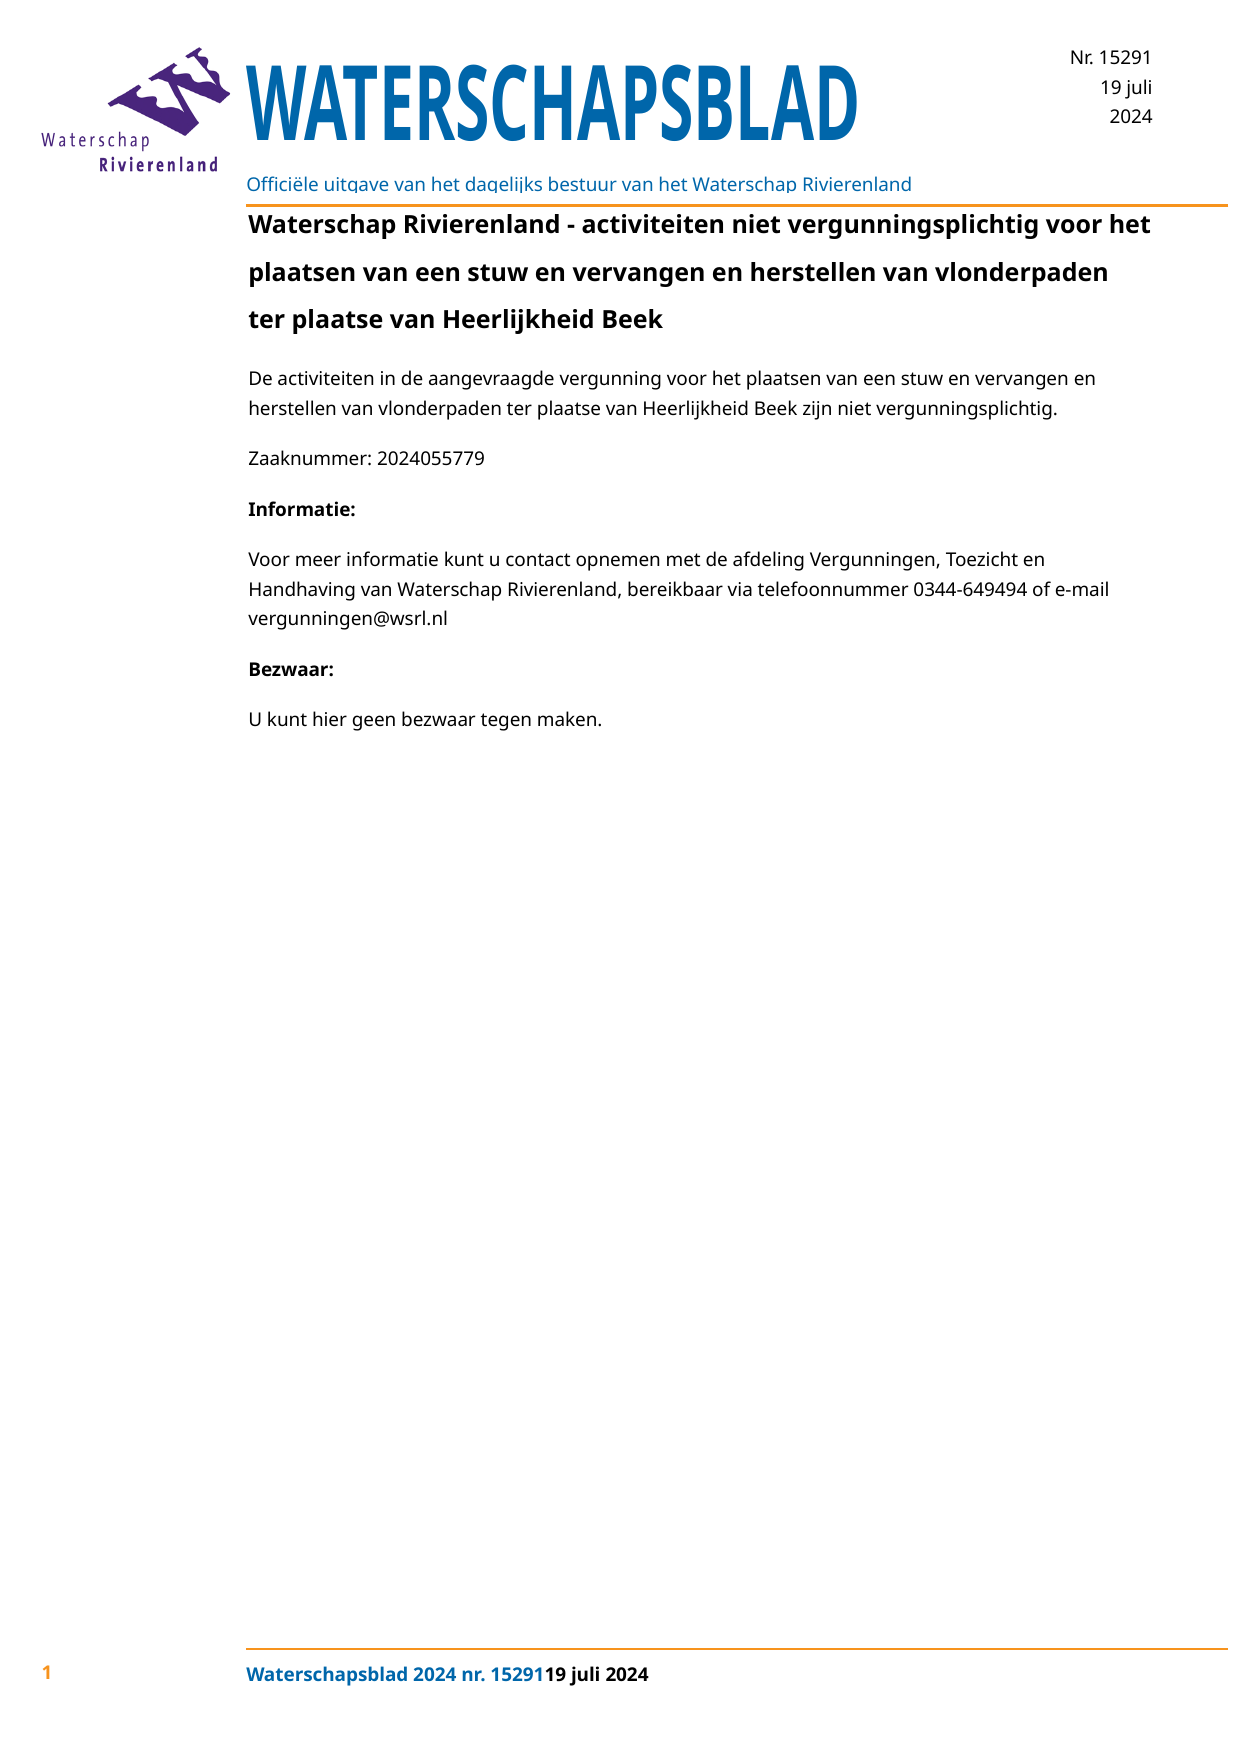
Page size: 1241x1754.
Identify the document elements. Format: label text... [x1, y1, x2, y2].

picture [41, 47, 231, 172]
text De activiteiten in de aangevraagde vergunning voor het plaatsen van een stuw en vervangen en herstellen van vlonderpaden ter plaatse van Heerlijkheid Beek zijn niet vergunningsplichtig. [248, 366, 1152, 421]
text Bezwaar: [248, 656, 1152, 682]
text Voor meer informatie kunt u contact opnemen met de afdeling Vergunningen, Toezicht en Handhaving van Waterschap Rivierenland, bereikbaar via telefoonnummer 0344-649494 of e-mail vergunningen@wsrl.nl [248, 546, 1152, 631]
text Waterschap Rivierenland - activiteiten niet vergunningsplichtig voor het plaatsen van een stuw en vervangen en herstellen van vlonderpaden ter plaatse van Heerlijkheid Beek [248, 207, 1152, 336]
text U kunt hier geen bezwaar tegen maken. [248, 706, 1152, 732]
text Zaaknummer: 2024055779 [248, 446, 1152, 471]
text Informatie: [248, 496, 1152, 522]
